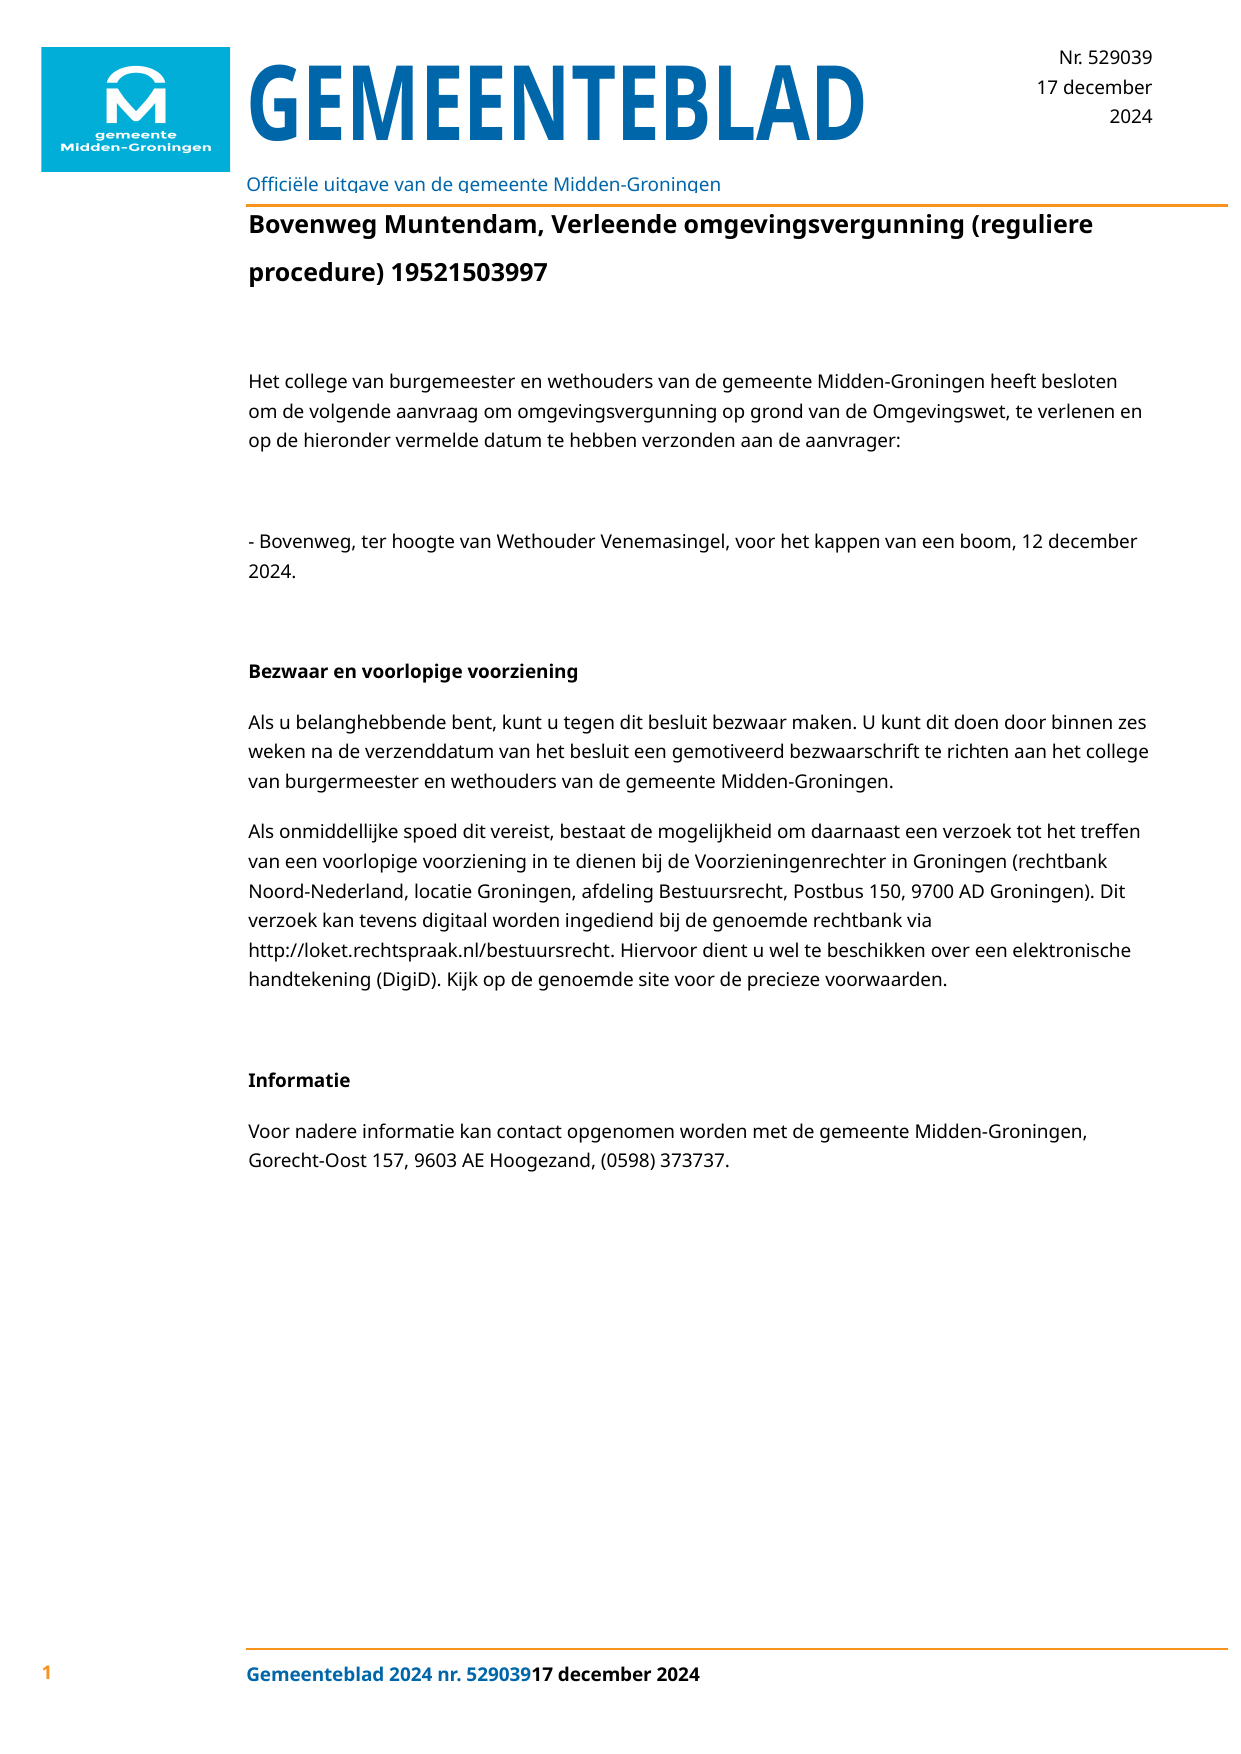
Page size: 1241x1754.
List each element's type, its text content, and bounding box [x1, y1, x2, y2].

text Het college van burgemeester en wethouders van de gemeente Midden-Groningen heeft besloten om de volgende aanvraag om omgevingsvergunning op grond van de Omgevingswet, te verlenen en op de hieronder vermelde datum te hebben verzonden aan de aanvrager: [248, 368, 1152, 453]
text Bezwaar en voorlopige voorziening [248, 659, 1152, 684]
picture [108, 66, 164, 82]
text Als u belanghebbende bent, kunt u tegen dit besluit bezwaar maken. U kunt dit doen door binnen zes weken na de verzenddatum van het besluit een gemotiveerd bezwaarschrift te richten aan het college van burgermeester en wethouders van de gemeente Midden-Groningen. [248, 709, 1152, 794]
text Als onmiddellijke spoed dit vereist, bestaat de mogelijkheid om daarnaast een verzoek tot het treffen van een voorlopige voorziening in te dienen bij de Voorzieningenrechter in Groningen (rechtbank Noord-Nederland, locatie Groningen, afdeling Bestuursrecht, Postbus 150, 9700 AD Groningen). Dit verzoek kan tevens digitaal worden ingediend bij de genoemde rechtbank via http://loket.rechtspraak.nl/bestuursrecht. Hiervoor dient u wel te beschikken over een elektronische handtekening (DigiD). Kijk op de genoemde site voor de precieze voorwaarden. [248, 819, 1152, 992]
picture [184, 146, 190, 153]
text Bovenweg Muntendam, Verleende omgevingsvergunning (reguliere procedure) 19521503997 [248, 207, 1152, 288]
text - Bovenweg, ter hoogte van Wethouder Venemasingel, voor het kappen van een boom, 12 december 2024. [248, 528, 1152, 584]
text Voor nadere informatie kan contact opgenomen worden met de gemeente Midden-Groningen, Gorecht-Oost 157, 9603 AE Hoogezand, (0598) 373737. [248, 1118, 1152, 1173]
picture [107, 89, 165, 122]
text Informatie [248, 1067, 1152, 1093]
